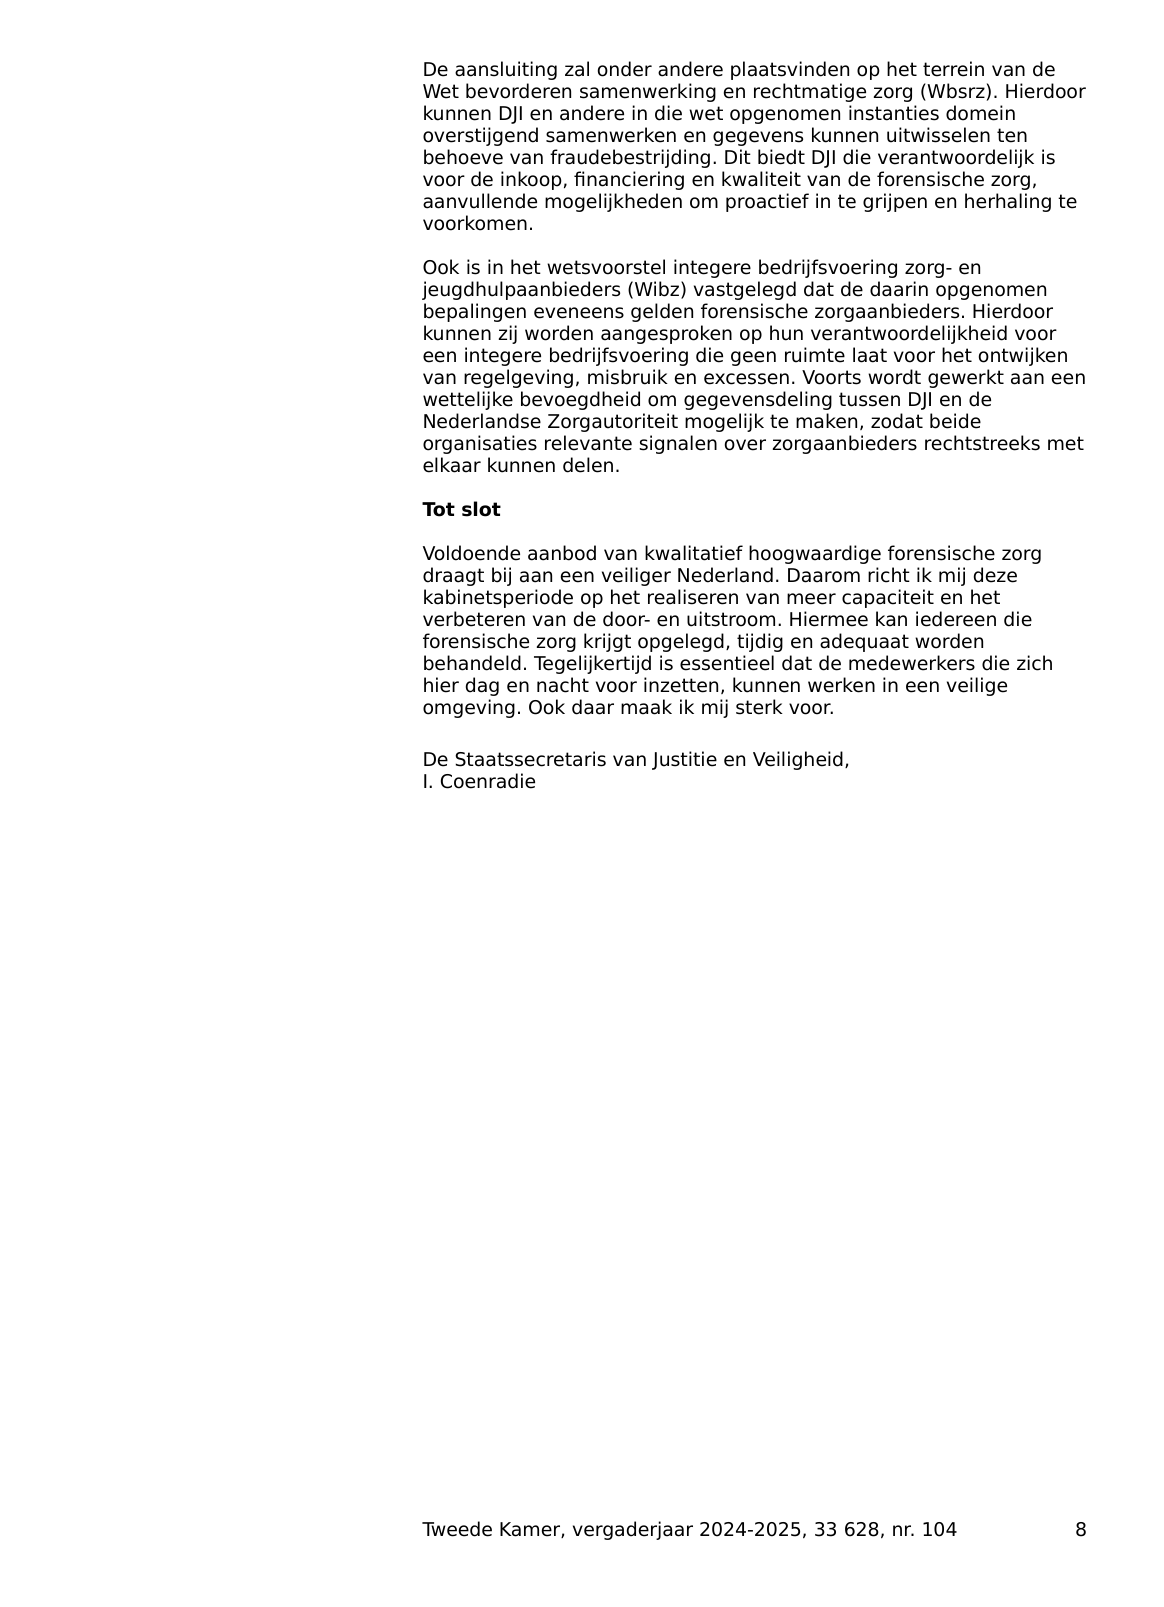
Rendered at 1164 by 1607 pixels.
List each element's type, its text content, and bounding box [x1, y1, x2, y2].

text Ook is in het wetsvoorstel integere bedrijfsvoering zorg- en jeugdhulpaanbieders (Wibz) vastgelegd dat de daarin opgenomen bepalingen eveneens gelden forensische zorgaanbieders. Hierdoor kunnen zij worden aangesproken op hun verantwoordelijkheid voor een integere bedrijfsvoering die geen ruimte laat voor het ontwijken van regelgeving, misbruik en excessen. Voorts wordt gewerkt aan een wettelijke bevoegdheid om gegevensdeling tussen DJI en de Nederlandse Zorgautoriteit mogelijk te maken, zodat beide organisaties relevante signalen over zorgaanbieders rechtstreeks met elkaar kunnen delen. [422, 257, 1087, 477]
subtitle Tot slot [422, 499, 1087, 521]
text De Staatssecretaris van Justitie en Veiligheid, I. Coenradie [422, 749, 1087, 793]
text Voldoende aanbod van kwalitatief hoogwaardige forensische zorg draagt bij aan een veiliger Nederland. Daarom richt ik mij deze kabinetsperiode op het realiseren van meer capaciteit en het verbeteren van de door- en uitstroom. Hiermee kan iedereen die forensische zorg krijgt opgelegd, tijdig en adequaat worden behandeld. Tegelijkertijd is essentieel dat de medewerkers die zich hier dag en nacht voor inzetten, kunnen werken in een veilige omgeving. Ook daar maak ik mij sterk voor. [422, 543, 1087, 719]
text De aansluiting zal onder andere plaatsvinden op het terrein van de Wet bevorderen samenwerking en rechtmatige zorg (Wbsrz). Hierdoor kunnen DJI en andere in die wet opgenomen instanties domein overstijgend samenwerken en gegevens kunnen uitwisselen ten behoeve van fraudebestrijding. Dit biedt DJI die verantwoordelijk is voor de inkoop, financiering en kwaliteit van de forensische zorg, aanvullende mogelijkheden om proactief in te grijpen en herhaling te voorkomen. [422, 59, 1087, 235]
